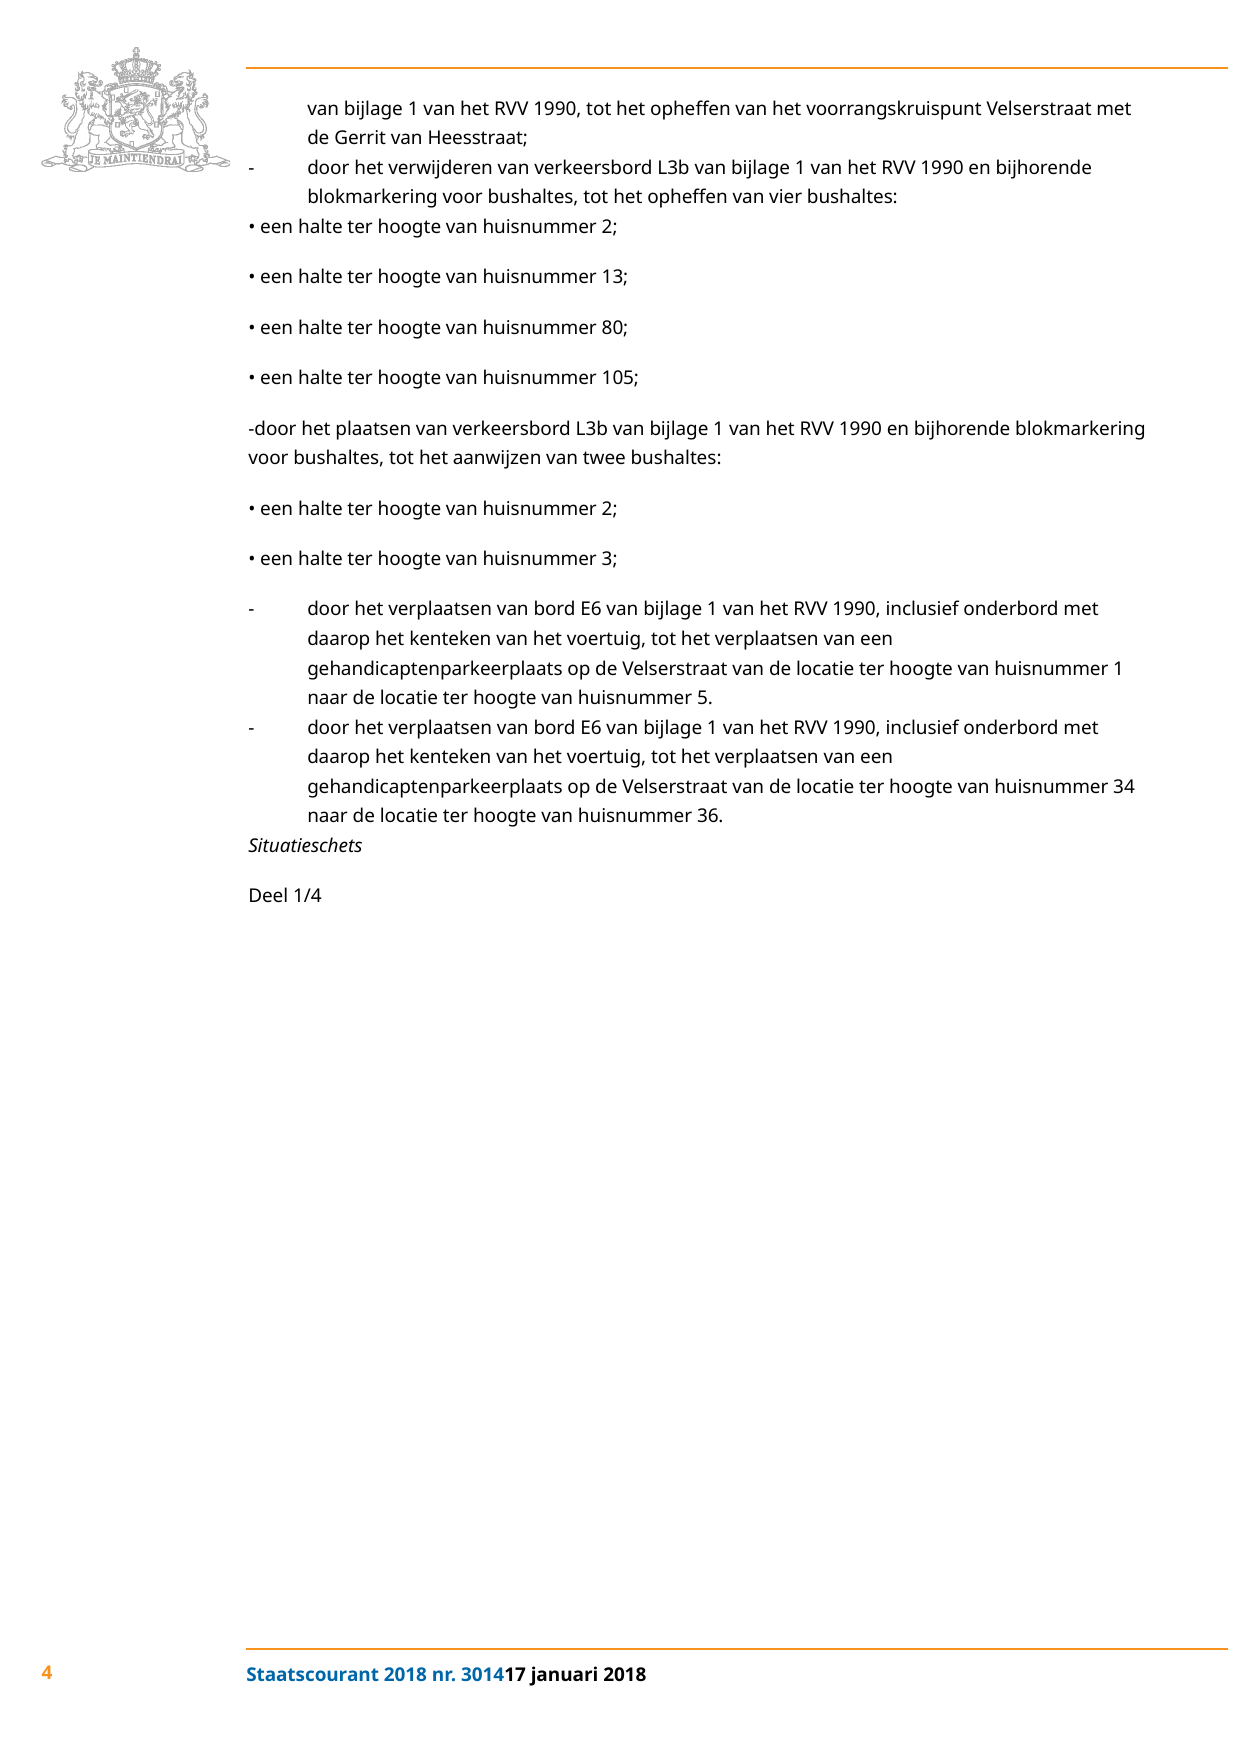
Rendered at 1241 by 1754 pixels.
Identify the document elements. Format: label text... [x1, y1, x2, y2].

text Situatieschets [248, 832, 1152, 858]
text • een halte ter hoogte van huisnummer 13; [248, 263, 1152, 289]
list van bijlage 1 van het RVV 1990, tot het opheffen van het voorrangskruispunt Velserstraat met de Gerrit van Heesstraat; [248, 95, 1152, 150]
picture [41, 47, 231, 172]
text Deel 1/4 [248, 883, 1152, 908]
list door het verplaatsen van bord E6 van bijlage 1 van het RVV 1990, inclusief onderbord met daarop het kenteken van het voertuig, tot het verplaatsen van een gehandicaptenparkeerplaats op de Velserstraat van de locatie ter hoogte van huisnummer 34 naar de locatie ter hoogte van huisnummer 36. [248, 714, 1152, 828]
list door het verwijderen van verkeersbord L3b van bijlage 1 van het RVV 1990 en bijhorende blokmarkering voor bushaltes, tot het opheffen van vier bushaltes: [248, 154, 1152, 209]
text -door het plaatsen van verkeersbord L3b van bijlage 1 van het RVV 1990 en bijhorende blokmarkering voor bushaltes, tot het aanwijzen van twee bushaltes: [248, 415, 1152, 470]
text • een halte ter hoogte van huisnummer 80; [248, 314, 1152, 340]
list door het verplaatsen van bord E6 van bijlage 1 van het RVV 1990, inclusief onderbord met daarop het kenteken van het voertuig, tot het verplaatsen van een gehandicaptenparkeerplaats op de Velserstraat van de locatie ter hoogte van huisnummer 1 naar de locatie ter hoogte van huisnummer 5. [248, 596, 1152, 710]
text • een halte ter hoogte van huisnummer 2; [248, 213, 1152, 239]
text • een halte ter hoogte van huisnummer 105; [248, 364, 1152, 390]
text • een halte ter hoogte van huisnummer 3; [248, 545, 1152, 571]
text • een halte ter hoogte van huisnummer 2; [248, 495, 1152, 521]
